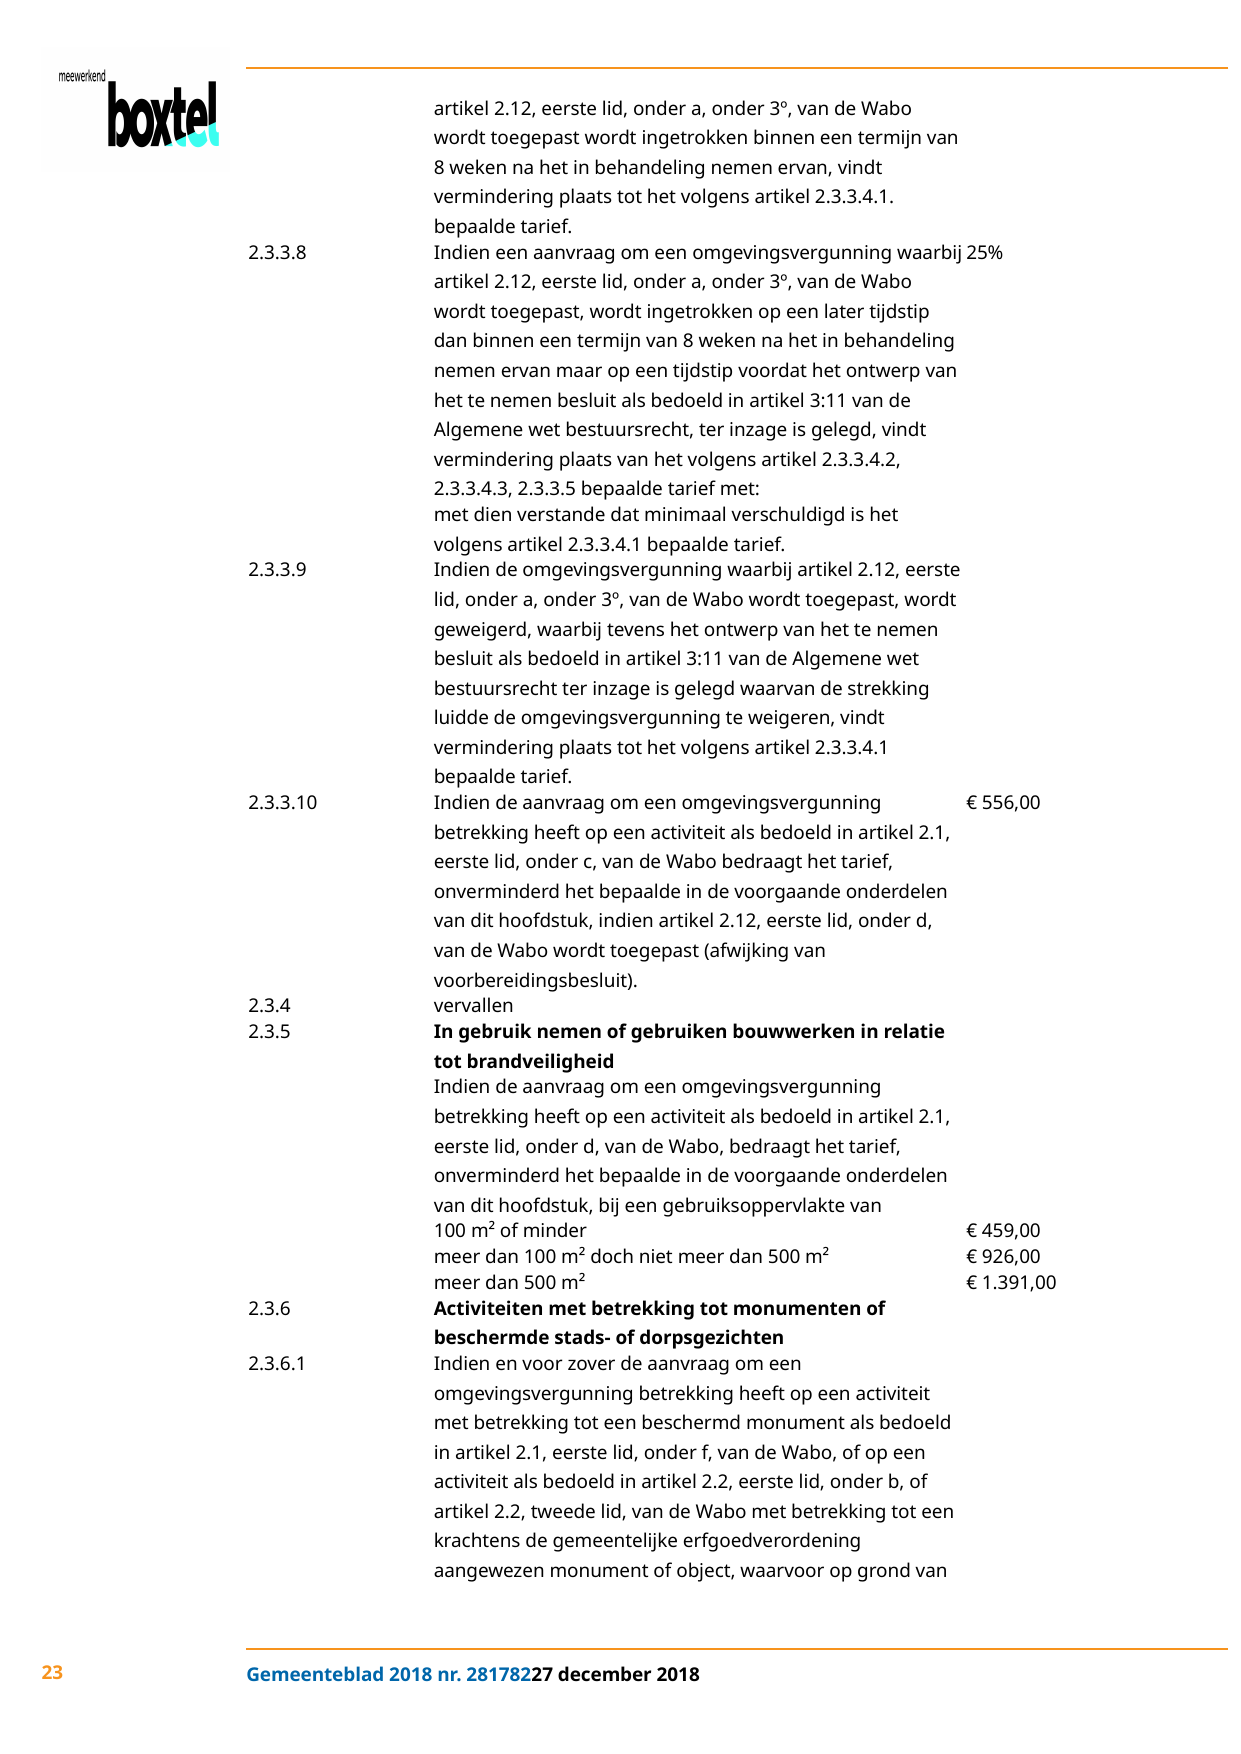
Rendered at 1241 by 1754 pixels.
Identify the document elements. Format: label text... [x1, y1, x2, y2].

table_cell [966, 557, 1152, 789]
table_cell Indien de aanvraag om een omgevingsvergunning betrekking heeft op een activiteit als bedoeld in artikel 2.1, eerste lid, onder c, van de Wabo bedraagt het tarief, onverminderd het bepaalde in de voorgaande onderdelen van dit hoofdstuk, indien artikel 2.12, eerste lid, onder d, van de Wabo wordt toegepast (afwijking van voorbereidingsbesluit). [434, 789, 966, 993]
table_cell [966, 95, 1152, 239]
table_cell Indien een aanvraag om een omgevingsvergunning waarbij artikel 2.12, eerste lid, onder a, onder 3º, van de Wabo wordt toegepast, wordt ingetrokken op een later tijdstip dan binnen een termijn van 8 weken na het in behandeling nemen ervan maar op een tijdstip voordat het ontwerp van het te nemen besluit als bedoeld in artikel 3:11 van de Algemene wet bestuursrecht, ter inzage is gelegd, vindt vermindering plaats van het volgens artikel 2.3.3.4.2, 2.3.3.4.3, 2.3.3.5 bepaalde tarief met: [434, 239, 966, 501]
table_cell met dien verstande dat minimaal verschuldigd is het volgens artikel 2.3.3.4.1 bepaalde tarief. [434, 501, 966, 557]
picture [41, 47, 231, 172]
table_cell In gebruik nemen of gebruiken bouwwerken in relatie tot brandveiligheid [434, 1018, 966, 1074]
table_cell Indien en voor zover de aanvraag om een omgevingsvergunning betrekking heeft op een activiteit met betrekking tot een beschermd monument als bedoeld in artikel 2.1, eerste lid, onder f, van de Wabo, of op een activiteit als bedoeld in artikel 2.2, eerste lid, onder b, of artikel 2.2, tweede lid, van de Wabo met betrekking tot een krachtens de gemeentelijke erfgoedverordening aangewezen monument of object, waarvoor op grond van [434, 1350, 966, 1583]
table_cell meer dan 500 m² [434, 1269, 966, 1295]
table_cell artikel 2.12, eerste lid, onder a, onder 3º, van de Wabo wordt toegepast wordt ingetrokken binnen een termijn van 8 weken na het in behandeling nemen ervan, vindt vermindering plaats tot het volgens artikel 2.3.3.4.1. bepaalde tarief. [434, 95, 966, 239]
table_cell [248, 1074, 433, 1218]
table_cell 2.3.6 [248, 1295, 433, 1350]
table_cell 25% [966, 239, 1152, 501]
table_cell Indien de omgevingsvergunning waarbij artikel 2.12, eerste lid, onder a, onder 3º, van de Wabo wordt toegepast, wordt geweigerd, waarbij tevens het ontwerp van het te nemen besluit als bedoeld in artikel 3:11 van de Algemene wet bestuursrecht ter inzage is gelegd waarvan de strekking luidde de omgevingsvergunning te weigeren, vindt vermindering plaats tot het volgens artikel 2.3.3.4.1 bepaalde tarief. [434, 557, 966, 789]
table_cell vervallen [434, 993, 966, 1018]
table_cell € 926,00 [966, 1244, 1152, 1269]
table_cell Indien de aanvraag om een omgevingsvergunning betrekking heeft op een activiteit als bedoeld in artikel 2.1, eerste lid, onder d, van de Wabo, bedraagt het tarief, onverminderd het bepaalde in de voorgaande onderdelen van dit hoofdstuk, bij een gebruiksoppervlakte van [434, 1074, 966, 1218]
table_cell € 1.391,00 [966, 1269, 1152, 1295]
table_cell 2.3.6.1 [248, 1350, 433, 1583]
table_cell [248, 501, 433, 557]
table_cell € 459,00 [966, 1218, 1152, 1243]
table_cell [966, 501, 1152, 557]
table_cell 100 m² of minder [434, 1218, 966, 1243]
table_cell Activiteiten met betrekking tot monumenten of beschermde stads- of dorpsgezichten [434, 1295, 966, 1350]
table_cell [966, 1018, 1152, 1074]
table_cell [248, 1218, 433, 1243]
table_cell meer dan 100 m² doch niet meer dan 500 m² [434, 1244, 966, 1269]
table_cell [966, 1350, 1152, 1583]
table_cell [966, 1295, 1152, 1350]
table_cell 2.3.4 [248, 993, 433, 1018]
table_cell [248, 95, 433, 239]
table_cell 2.3.3.8 [248, 239, 433, 501]
table_cell 2.3.3.10 [248, 789, 433, 993]
table_cell 2.3.5 [248, 1018, 433, 1074]
table_cell [966, 1074, 1152, 1218]
table_cell [248, 1244, 433, 1269]
table_cell 2.3.3.9 [248, 557, 433, 789]
table_cell € 556,00 [966, 789, 1152, 993]
table_cell [248, 1269, 433, 1295]
table_cell [966, 993, 1152, 1018]
